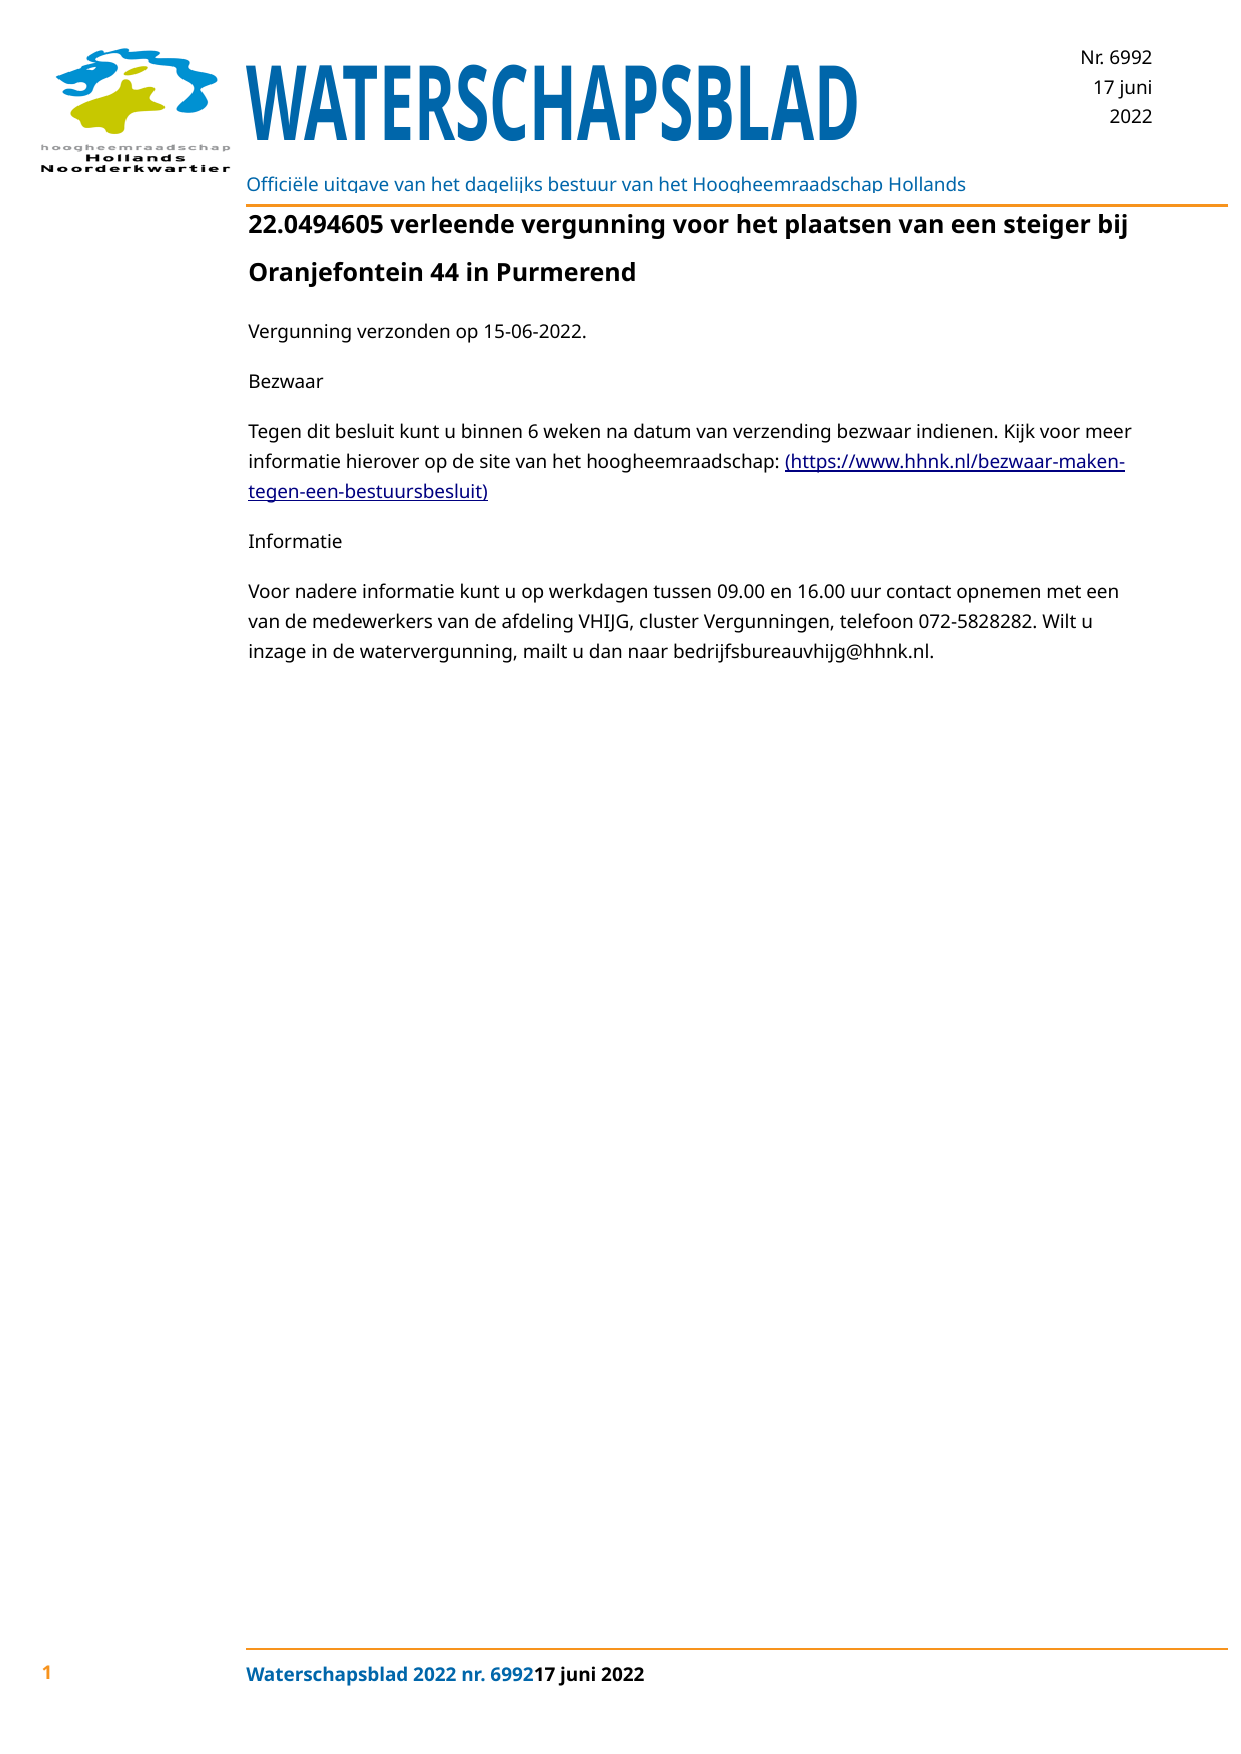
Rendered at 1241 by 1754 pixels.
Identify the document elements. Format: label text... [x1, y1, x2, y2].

text Voor nadere informatie kunt u op werkdagen tussen 09.00 en 16.00 uur contact opnemen met een van de medewerkers van de afdeling VHIJG, cluster Vergunningen, telefoon 072-5828282. Wilt u inzage in de watervergunning, mailt u dan naar bedrijfsbureauvhijg@hhnk.nl. [248, 579, 1152, 664]
text Informatie [248, 528, 1152, 554]
text 22.0494605 verleende vergunning voor het plaatsen van een steiger bij Oranjefontein 44 in Purmerend [248, 207, 1152, 288]
text Tegen dit besluit kunt u binnen 6 weken na datum van verzending bezwaar indienen. Kijk voor meer informatie hierover op de site van het hoogheemraadschap: (https://www.hhnk.nl/bezwaar-maken-tegen-een-bestuursbesluit) [248, 419, 1152, 504]
picture [41, 47, 231, 172]
text Vergunning verzonden op 15-06-2022. [248, 318, 1152, 344]
text Bezwaar [248, 368, 1152, 394]
